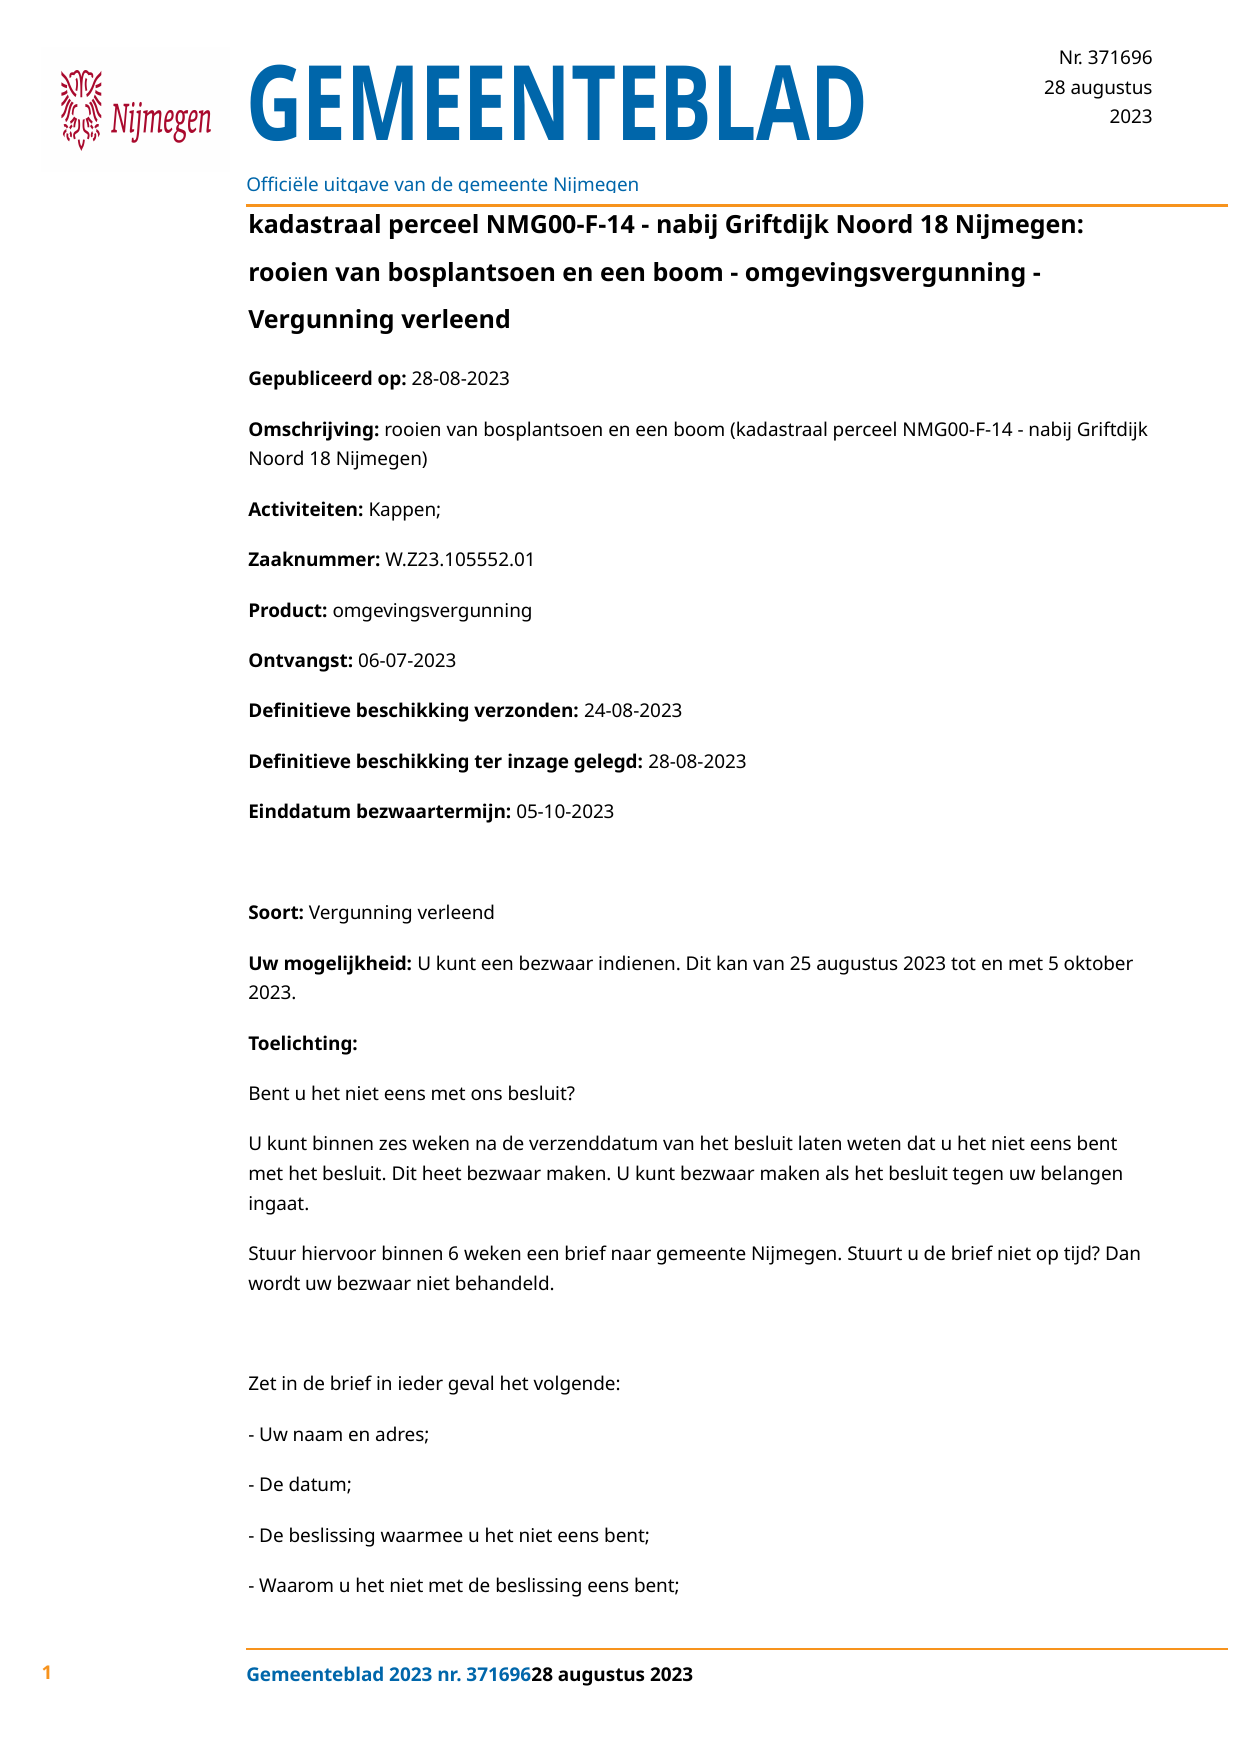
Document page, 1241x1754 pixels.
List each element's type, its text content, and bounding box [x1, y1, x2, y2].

text U kunt binnen zes weken na de verzenddatum van het besluit laten weten dat u het niet eens bent met het besluit. Dit heet bezwaar maken. U kunt bezwaar maken als het besluit tegen uw belangen ingaat. [248, 1131, 1152, 1215]
text kadastraal perceel NMG00-F-14 - nabij Griftdijk Noord 18 Nijmegen: rooien van bosplantsoen en een boom - omgevingsvergunning - Vergunning verleend [248, 207, 1152, 336]
text Product: omgevingsvergunning [248, 597, 1152, 622]
text Activiteiten: Kappen; [248, 496, 1152, 522]
text Bent u het niet eens met ons besluit? [248, 1080, 1152, 1106]
text Omschrijving: rooien van bosplantsoen en een boom (kadastraal perceel NMG00-F-14 - nabij Griftdijk Noord 18 Nijmegen) [248, 416, 1152, 471]
text Definitieve beschikking ter inzage gelegd: 28-08-2023 [248, 748, 1152, 774]
text Gepubliceerd op: 28-08-2023 [248, 366, 1152, 391]
text - De beslissing waarmee u het niet eens bent; [248, 1522, 1152, 1547]
text Stuur hiervoor binnen 6 weken een brief naar gemeente Nijmegen. Stuurt u de brief niet op tijd? Dan wordt uw bezwaar niet behandeld. [248, 1240, 1152, 1295]
text Zet in de brief in ieder geval het volgende: [248, 1371, 1152, 1396]
text Definitieve beschikking verzonden: 24-08-2023 [248, 698, 1152, 723]
picture [41, 47, 231, 172]
text Toelichting: [248, 1030, 1152, 1055]
text - Waarom u het niet met de beslissing eens bent; [248, 1572, 1152, 1598]
text - Uw naam en adres; [248, 1421, 1152, 1447]
text Einddatum bezwaartermijn: 05-10-2023 [248, 798, 1152, 824]
text Ontvangst: 06-07-2023 [248, 647, 1152, 673]
text Soort: Vergunning verleend [248, 899, 1152, 925]
text - De datum; [248, 1471, 1152, 1497]
text Uw mogelijkheid: U kunt een bezwaar indienen. Dit kan van 25 augustus 2023 tot en met 5 oktober 2023. [248, 950, 1152, 1005]
text Zaaknummer: W.Z23.105552.01 [248, 546, 1152, 572]
